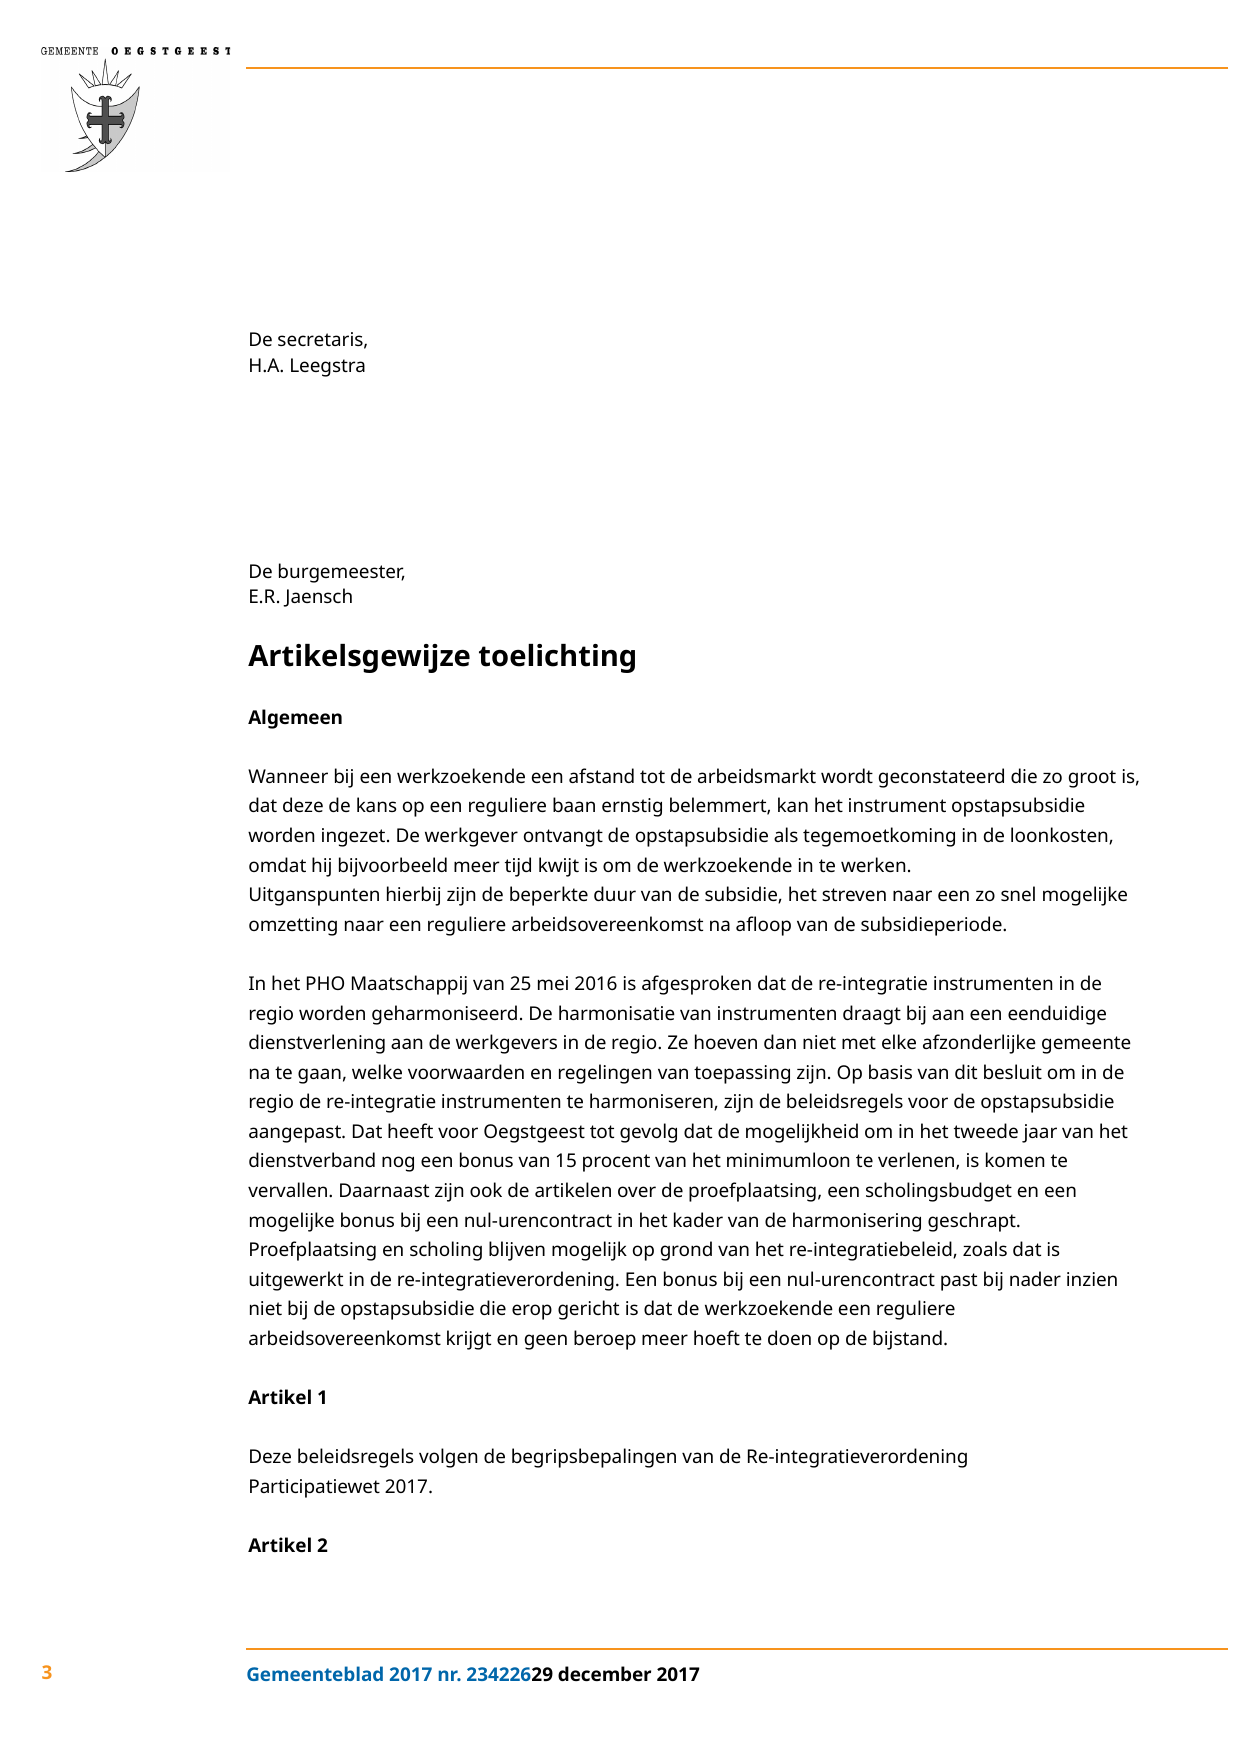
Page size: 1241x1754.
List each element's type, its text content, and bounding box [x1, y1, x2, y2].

text H.A. Leegstra [248, 352, 1152, 378]
text Algemeen [248, 704, 1152, 730]
picture [41, 47, 231, 172]
text Uitganspunten hierbij zijn de beperkte duur van de subsidie, het streven naar een zo snel mogelijke omzetting naar een reguliere arbeidsovereenkomst na afloop van de subsidieperiode. [248, 881, 1152, 937]
text In het PHO Maatschappij van 25 mei 2016 is afgesproken dat de re-integratie instrumenten in de regio worden geharmoniseerd. De harmonisatie van instrumenten draagt bij aan een eenduidige dienstverlening aan de werkgevers in de regio. Ze hoeven dan niet met elke afzonderlijke gemeente na te gaan, welke voorwaarden en regelingen van toepassing zijn. Op basis van dit besluit om in de regio de re-integratie instrumenten te harmoniseren, zijn de beleidsregels voor de opstapsubsidie aangepast. Dat heeft voor Oegstgeest tot gevolg dat de mogelijkheid om in het tweede jaar van het dienstverband nog een bonus van 15 procent van het minimumloon te verlenen, is komen te vervallen. Daarnaast zijn ook de artikelen over de proefplaatsing, een scholingsbudget en een mogelijke bonus bij een nul-urencontract in het kader van de harmonisering geschrapt. Proefplaatsing en scholing blijven mogelijk op grond van het re-integratiebeleid, zoals dat is uitgewerkt in de re-integratieverordening. Een bonus bij een nul-urencontract past bij nader inzien niet bij de opstapsubsidie die erop gericht is dat de werkzoekende een reguliere arbeidsovereenkomst krijgt en geen beroep meer hoeft te doen op de bijstand. [248, 970, 1152, 1351]
text E.R. Jaensch [248, 584, 1152, 609]
text Deze beleidsregels volgen de begripsbepalingen van de Re-integratieverordening [248, 1443, 1152, 1469]
text Wanneer bij een werkzoekende een afstand tot de arbeidsmarkt wordt geconstateerd die zo groot is, dat deze de kans op een reguliere baan ernstig belemmert, kan het instrument opstapsubsidie worden ingezet. De werkgever ontvangt de opstapsubsidie als tegemoetkoming in de loonkosten, omdat hij bijvoorbeeld meer tijd kwijt is om de werkzoekende in te werken. [248, 763, 1152, 878]
text Artikel 2 [248, 1532, 1152, 1558]
text Artikel 1 [248, 1384, 1152, 1410]
text De secretaris, [248, 326, 1152, 352]
text Participatiewet 2017. [248, 1473, 1152, 1499]
text De burgemeester, [248, 558, 1152, 584]
text Artikelsgewijze toelichting [248, 635, 1152, 675]
